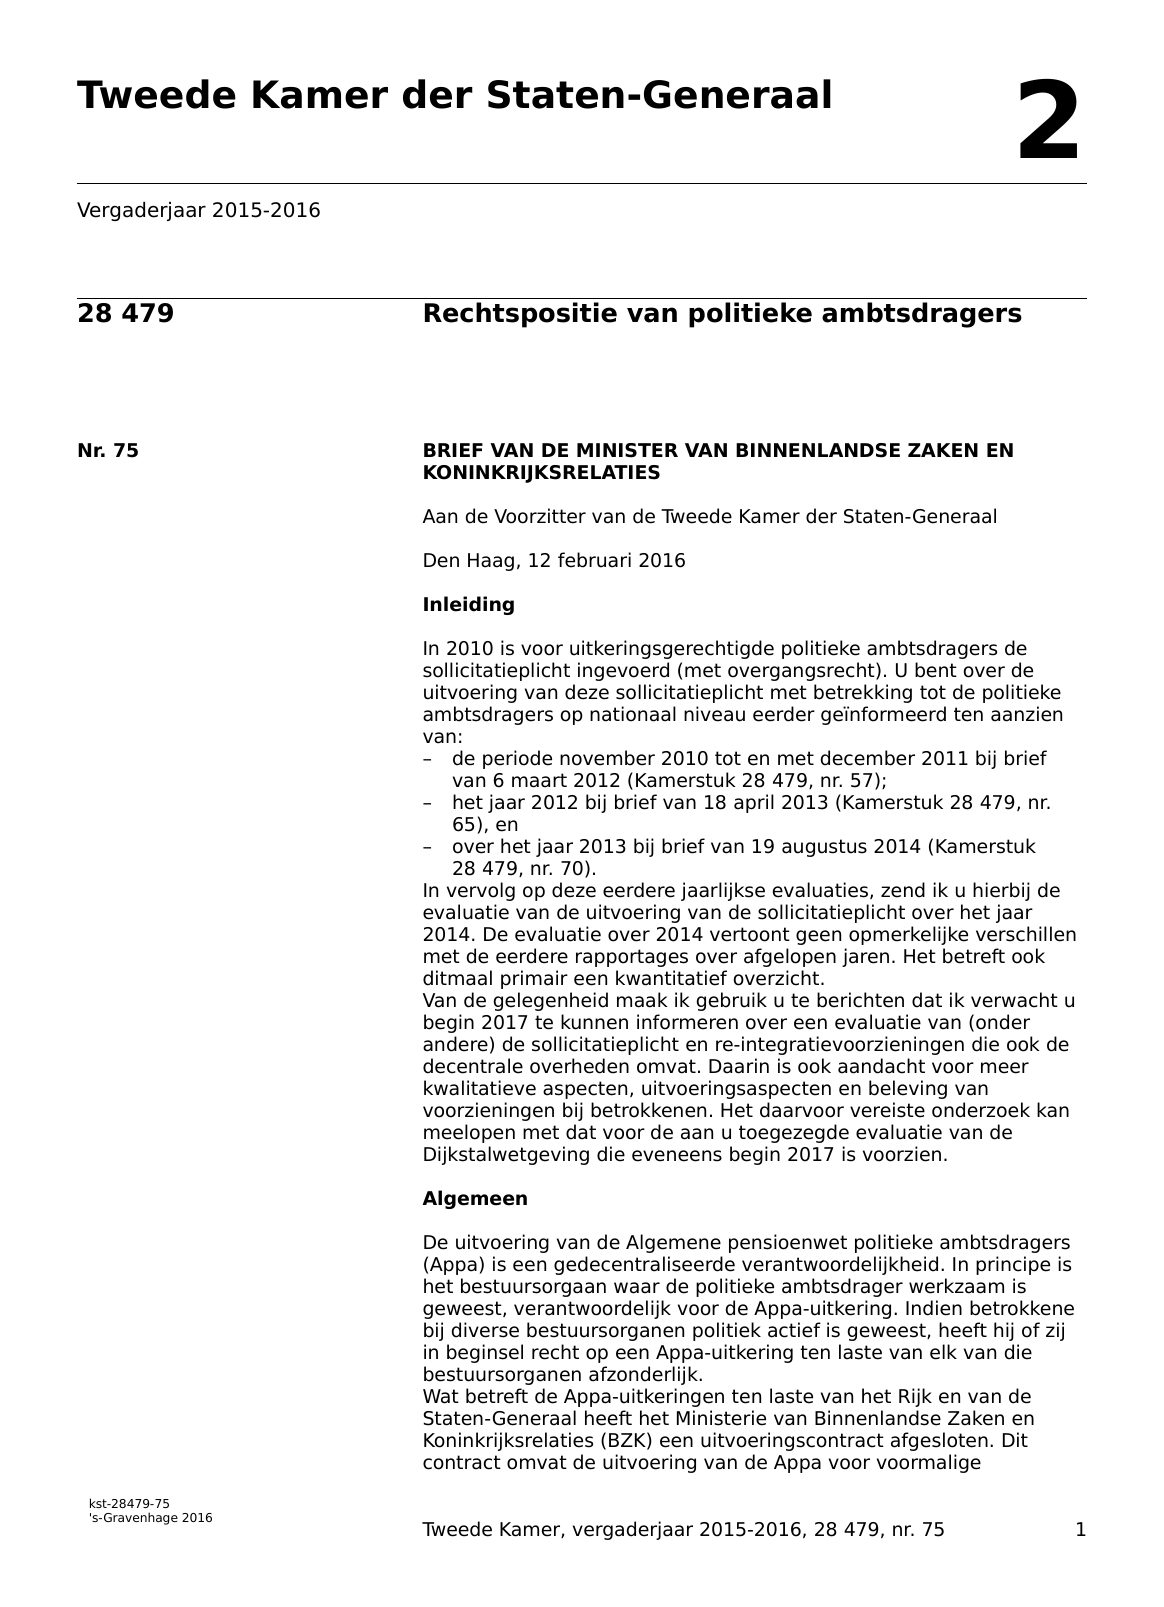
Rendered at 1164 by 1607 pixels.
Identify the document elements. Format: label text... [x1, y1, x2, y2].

text Wat betreft de Appa-uitkeringen ten laste van het Rijk en van de Staten-Generaal heeft het Ministerie van Binnenlandse Zaken en Koninkrijksrelaties (BZK) een uitvoeringscontract afgesloten. Dit contract omvat de uitvoering van de Appa voor voormalige [422, 1386, 1087, 1474]
text Van de gelegenheid maak ik gebruik u te berichten dat ik verwacht u begin 2017 te kunnen informeren over een evaluatie van (onder andere) de sollicitatieplicht en re-integratievoorzieningen die ook de decentrale overheden omvat. Daarin is ook aandacht voor meer kwalitatieve aspecten, uitvoeringsaspecten en beleving van voorzieningen bij betrokkenen. Het daarvoor vereiste onderzoek kan meelopen met dat voor de aan u toegezegde evaluatie van de Dijkstalwetgeving die eveneens begin 2017 is voorzien. [422, 990, 1087, 1166]
text In 2010 is voor uitkeringsgerechtigde politieke ambtsdragers de sollicitatieplicht ingevoerd (met overgangsrecht). U bent over de uitvoering van deze sollicitatieplicht met betrekking tot de politieke ambtsdragers op nationaal niveau eerder geïnformeerd ten aanzien van: [422, 638, 1087, 748]
text In vervolg op deze eerdere jaarlijkse evaluaties, zend ik u hierbij de evaluatie van de uitvoering van de sollicitatieplicht over het jaar 2014. De evaluatie over 2014 vertoont geen opmerkelijke verschillen met de eerdere rapportages over afgelopen jaren. Het betreft ook ditmaal primair een kwantitatief overzicht. [422, 880, 1087, 990]
text kst-28479-75 [88, 1497, 323, 1511]
table_header Tweede Kamer der Staten-Generaal [77, 59, 886, 183]
subtitle Algemeen [422, 1188, 1087, 1210]
text Den Haag, 12 februari 2016 [422, 550, 1087, 572]
text Aan de Voorzitter van de Tweede Kamer der Staten-Generaal [422, 506, 1087, 528]
text – over het jaar 2013 bij brief van 19 augustus 2014 (Kamerstuk 28 479, nr. 70). [422, 836, 1087, 880]
subtitle Nr. 75 BRIEF VAN DE MINISTER VAN BINNENLANDSE ZAKEN EN KONINKRIJKSRELATIES [77, 440, 1087, 484]
text 's-Gravenhage 2016 [88, 1511, 323, 1525]
table_cell Vergaderjaar 2015-2016 [77, 184, 1087, 298]
table_header 2 [886, 59, 1087, 183]
text De uitvoering van de Algemene pensioenwet politieke ambtsdragers (Appa) is een gedecentraliseerde verantwoordelijkheid. In principe is het bestuursorgaan waar de politieke ambtsdrager werkzaam is geweest, verantwoordelijk voor de Appa-uitkering. Indien betrokkene bij diverse bestuursorganen politiek actief is geweest, heeft hij of zij in beginsel recht op een Appa-uitkering ten laste van elk van die bestuursorganen afzonderlijk. [422, 1232, 1087, 1386]
subtitle Inleiding [422, 594, 1087, 616]
text – het jaar 2012 bij brief van 18 april 2013 (Kamerstuk 28 479, nr. 65), en [422, 792, 1087, 836]
text – de periode november 2010 tot en met december 2011 bij brief van 6 maart 2012 (Kamerstuk 28 479, nr. 57); [422, 748, 1087, 792]
subtitle 28 479 Rechtspositie van politieke ambtsdragers [77, 299, 1087, 329]
